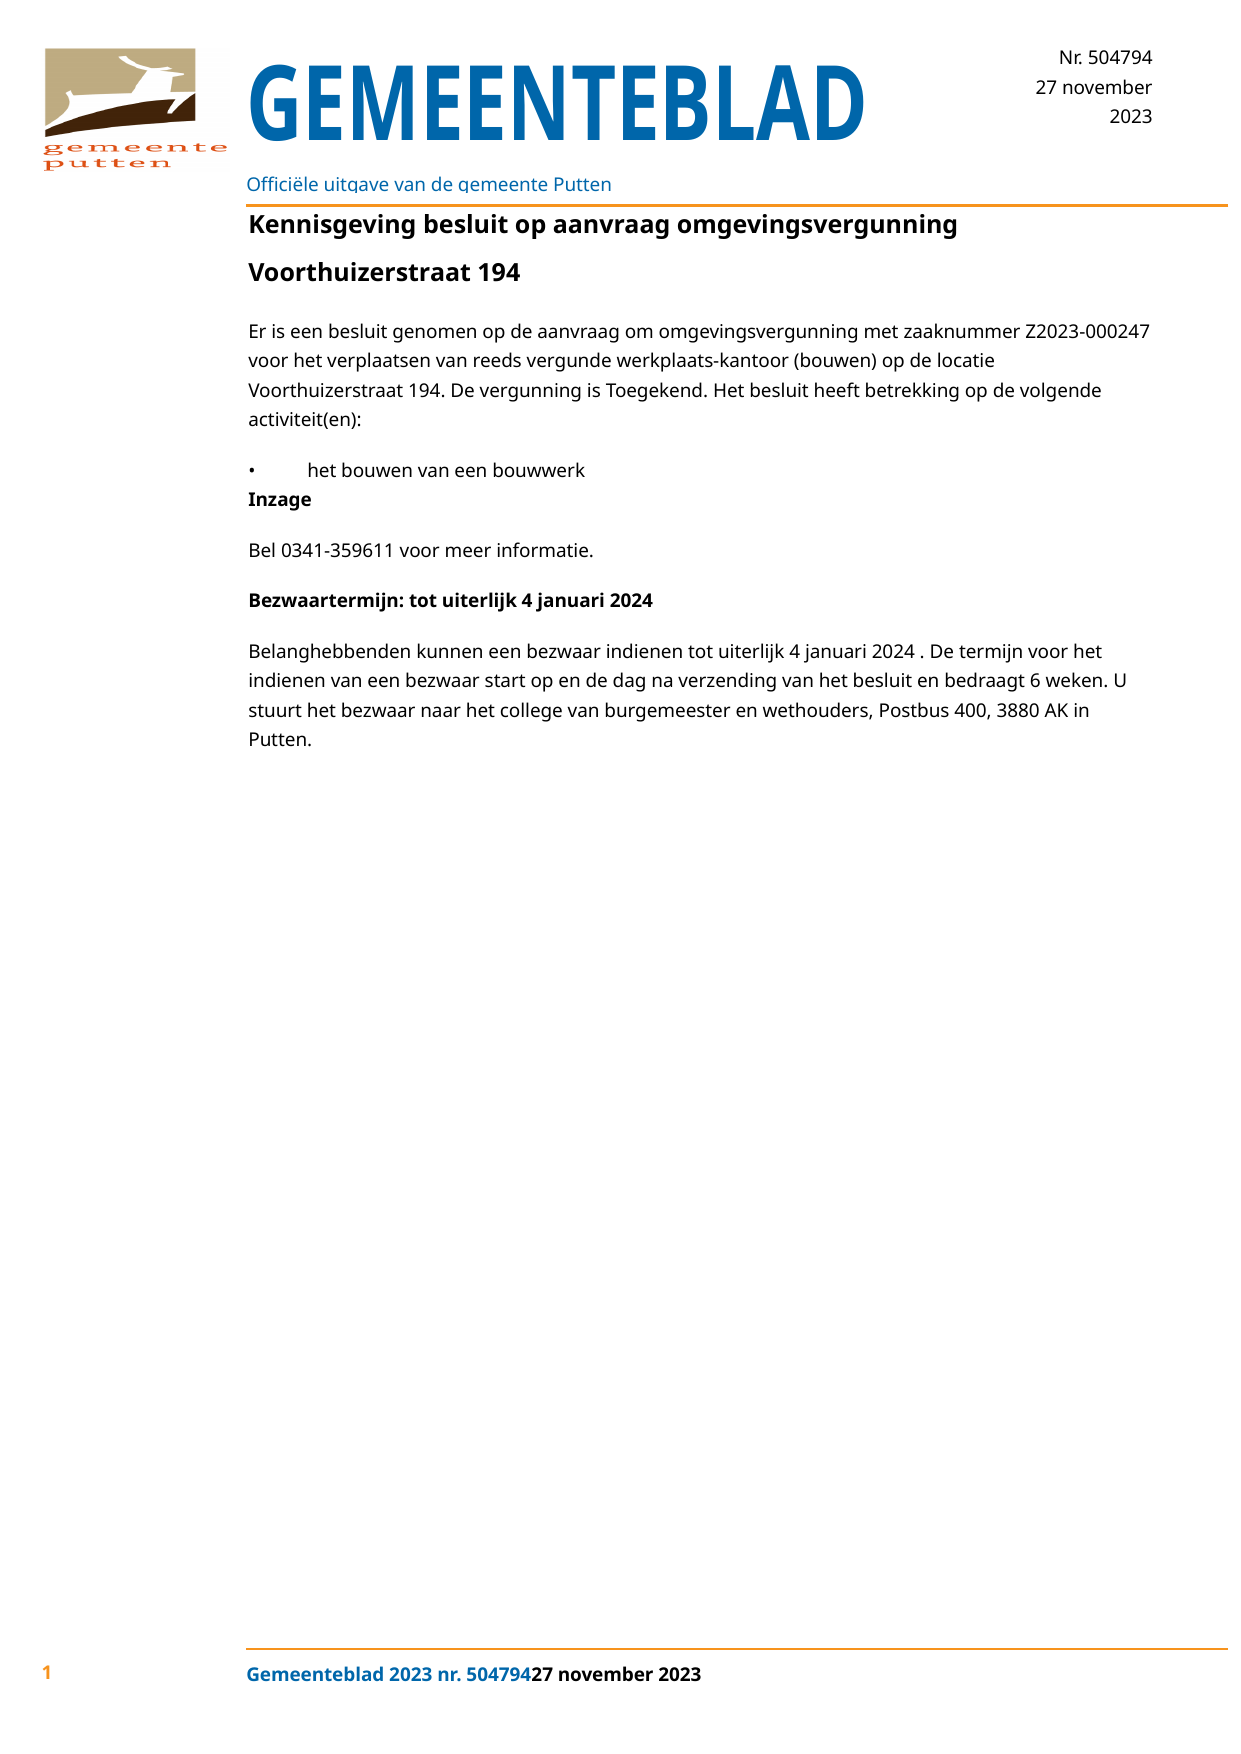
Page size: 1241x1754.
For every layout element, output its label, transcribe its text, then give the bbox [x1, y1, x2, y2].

text Inzage [248, 487, 1152, 512]
text Belanghebbenden kunnen een bezwaar indienen tot uiterlijk 4 januari 2024 . De termijn voor het indienen van een bezwaar start op en de dag na verzending van het besluit en bedraagt 6 weken. U stuurt het bezwaar naar het college van burgemeester en wethouders, Postbus 400, 3880 AK in Putten. [248, 638, 1152, 752]
list het bouwen van een bouwwerk [248, 457, 1152, 483]
picture [41, 47, 231, 172]
text Er is een besluit genomen op de aanvraag om omgevingsvergunning met zaaknummer Z2023-000247 voor het verplaatsen van reeds vergunde werkplaats-kantoor (bouwen) op de locatie Voorthuizerstraat 194. De vergunning is Toegekend. Het besluit heeft betrekking op de volgende activiteit(en): [248, 318, 1152, 432]
text Kennisgeving besluit op aanvraag omgevingsvergunning Voorthuizerstraat 194 [248, 207, 1152, 288]
text Bel 0341-359611 voor meer informatie. [248, 537, 1152, 563]
text Bezwaartermijn: tot uiterlijk 4 januari 2024 [248, 587, 1152, 613]
